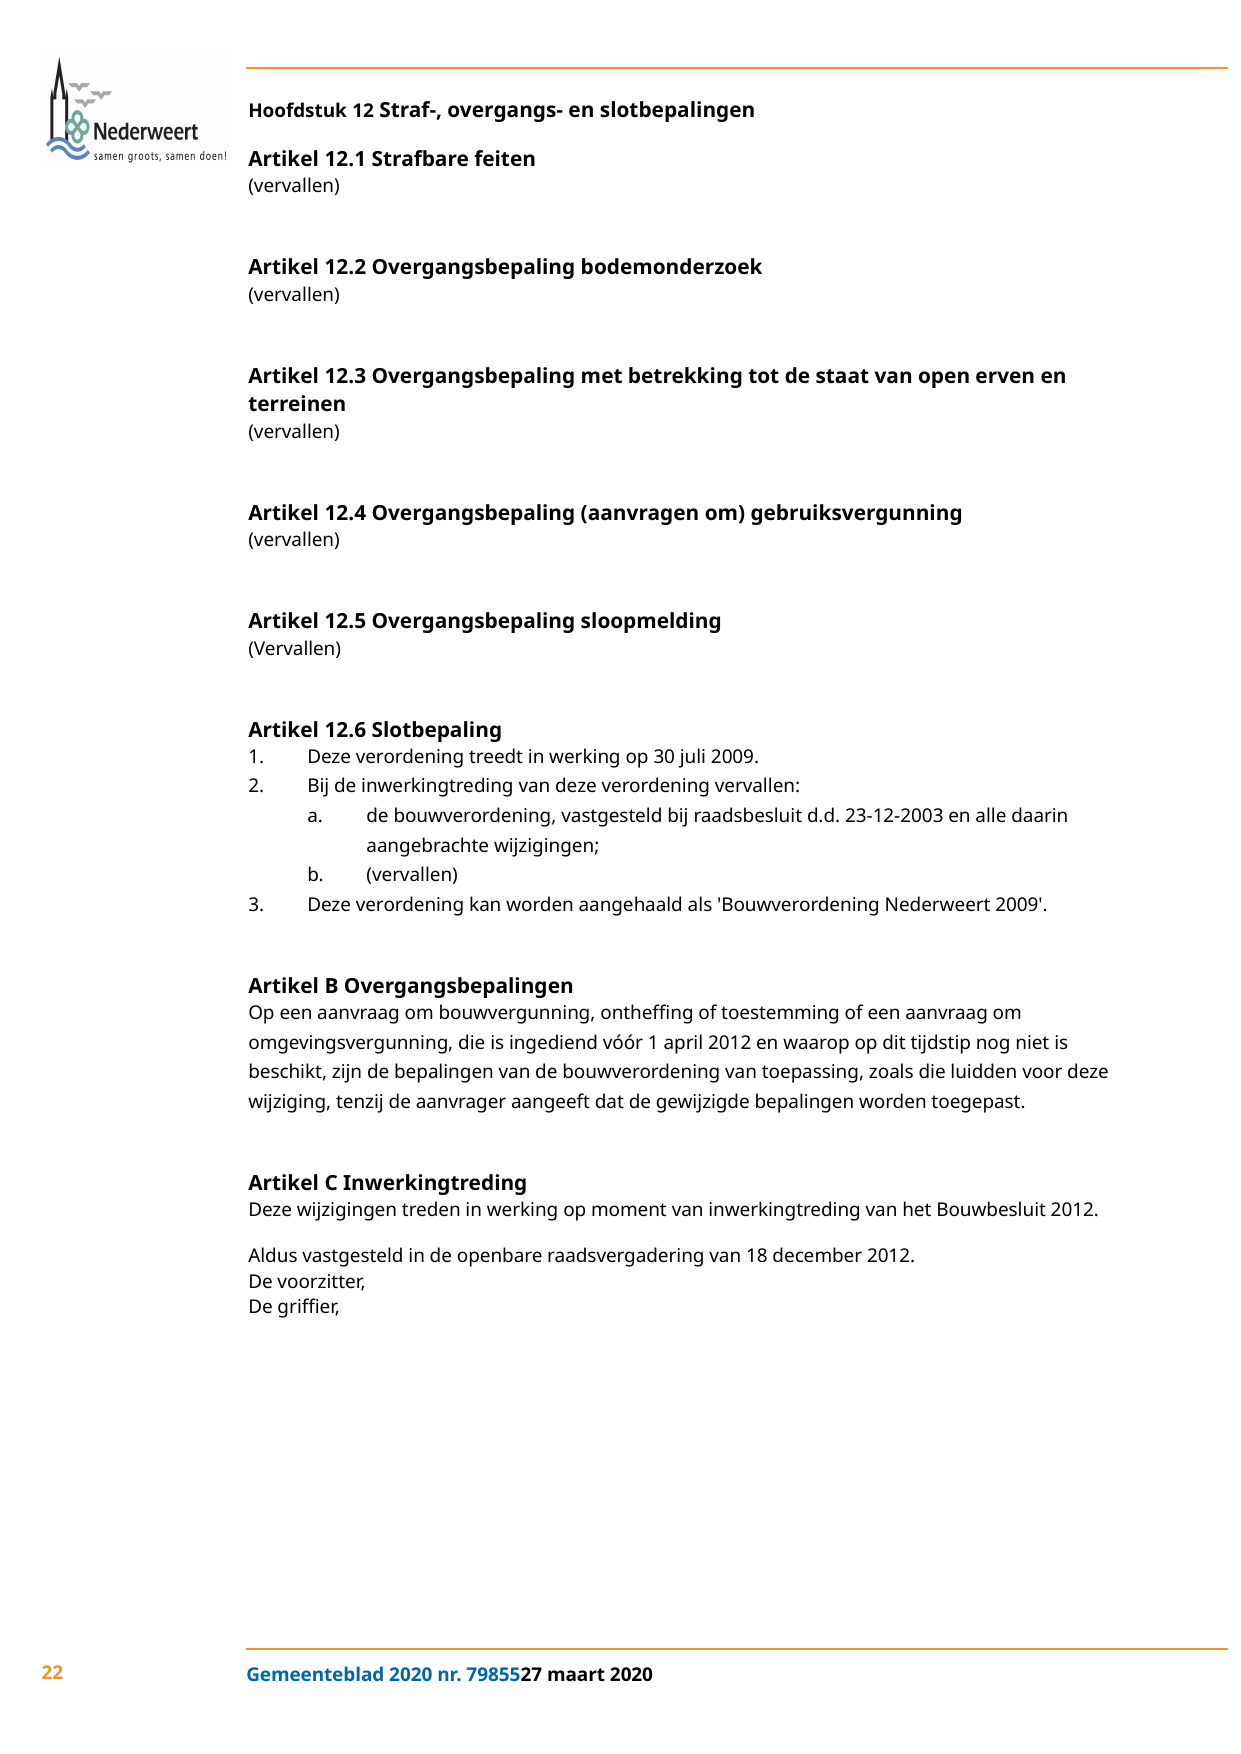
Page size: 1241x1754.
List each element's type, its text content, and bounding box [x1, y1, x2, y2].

text De griffier, [248, 1294, 1152, 1319]
text Artikel 12.5 Overgangsbepaling sloopmelding [248, 606, 1152, 635]
text (vervallen) [248, 281, 1152, 307]
text Artikel C Inwerkingtreding [248, 1168, 1152, 1197]
text Artikel 12.3 Overgangsbepaling met betrekking tot de staat van open erven en terreinen [248, 361, 1152, 418]
text Op een aanvraag om bouwvergunning, ontheffing of toestemming of een aanvraag om omgevingsvergunning, die is ingediend vóór 1 april 2012 en waarop op dit tijdstip nog niet is beschikt, zijn de bepalingen van de bouwverordening van toepassing, zoals die luidden voor deze wijziging, tenzij de aanvrager aangeeft dat de gewijzigde bepalingen worden toegepast. [248, 999, 1152, 1114]
list Bij de inwerkingtreding van deze verordening vervallen: [248, 773, 1152, 798]
text De voorzitter, [248, 1268, 1152, 1294]
text Artikel 12.2 Overgangsbepaling bodemonderzoek [248, 252, 1152, 281]
text Hoofdstuk 12 Straf-, overgangs- en slotbepalingen [248, 95, 1152, 123]
text Aldus vastgesteld in de openbare raadsvergadering van 18 december 2012. [248, 1242, 1152, 1268]
list Deze verordening treedt in werking op 30 juli 2009. [248, 743, 1152, 769]
text (Vervallen) [248, 635, 1152, 660]
text Artikel 12.1 Strafbare feiten [248, 144, 1152, 172]
list (vervallen) [307, 861, 1152, 887]
list de bouwverordening, vastgesteld bij raadsbesluit d.d. 23-12-2003 en alle daarin aangebrachte wijzigingen; [307, 802, 1152, 858]
text (vervallen) [248, 418, 1152, 443]
text (vervallen) [248, 172, 1152, 198]
text Artikel 12.4 Overgangsbepaling (aanvragen om) gebruiksvergunning [248, 498, 1152, 526]
text Deze wijzigingen treden in werking op moment van inwerkingtreding van het Bouwbesluit 2012. [248, 1197, 1152, 1222]
list Deze verordening kan worden aangehaald als 'Bouwverordening Nederweert 2009'. [248, 891, 1152, 917]
text Artikel B Overgangsbepalingen [248, 971, 1152, 999]
picture [41, 47, 231, 172]
text (vervallen) [248, 526, 1152, 552]
text Artikel 12.6 Slotbepaling [248, 715, 1152, 743]
